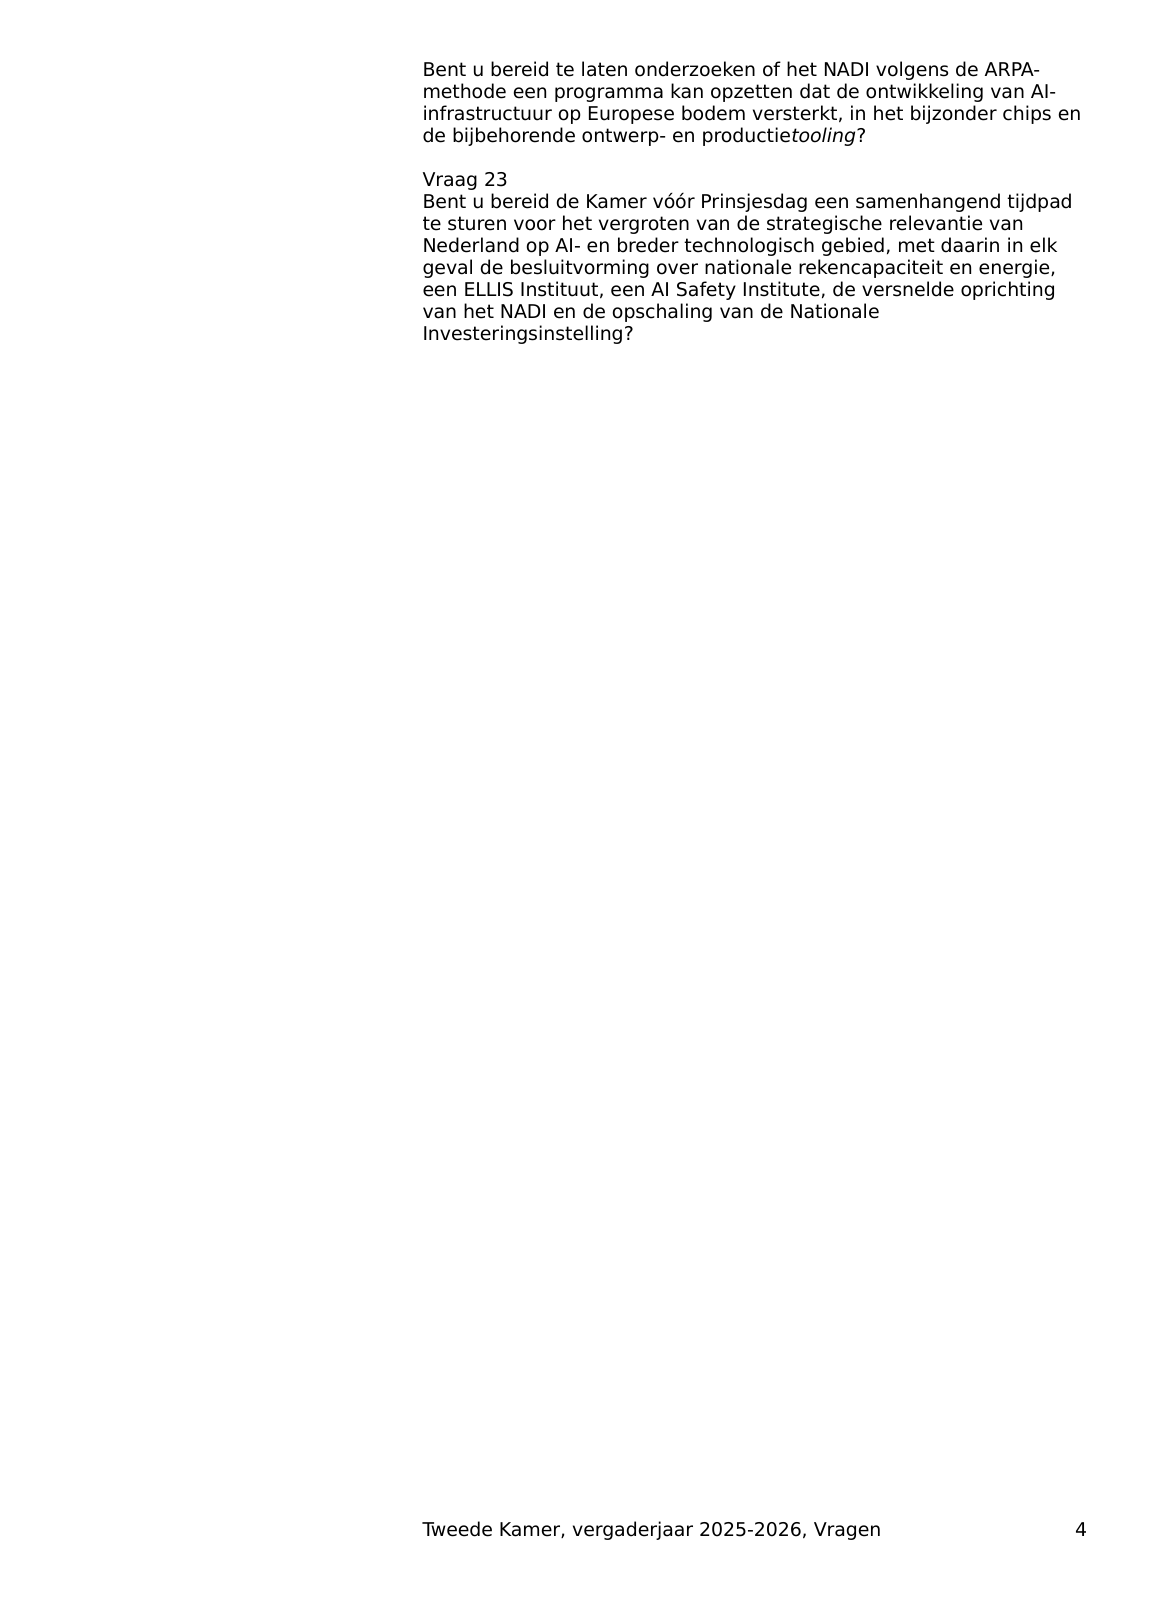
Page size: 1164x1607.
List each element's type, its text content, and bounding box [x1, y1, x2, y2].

text Bent u bereid de Kamer vóór Prinsjesdag een samenhangend tijdpad te sturen voor het vergroten van de strategische relevantie van Nederland op AI- en breder technologisch gebied, met daarin in elk geval de besluitvorming over nationale rekencapaciteit en energie, een ELLIS Instituut, een AI Safety Institute, de versnelde oprichting van het NADI en de opschaling van de Nationale Investeringsinstelling? [422, 191, 1087, 345]
text Bent u bereid te laten onderzoeken of het NADI volgens de ARPA-methode een programma kan opzetten dat de ontwikkeling van AI-infrastructuur op Europese bodem versterkt, in het bijzonder chips en de bijbehorende ontwerp- en productietooling? [422, 59, 1087, 147]
text Vraag 23 [422, 169, 1087, 191]
